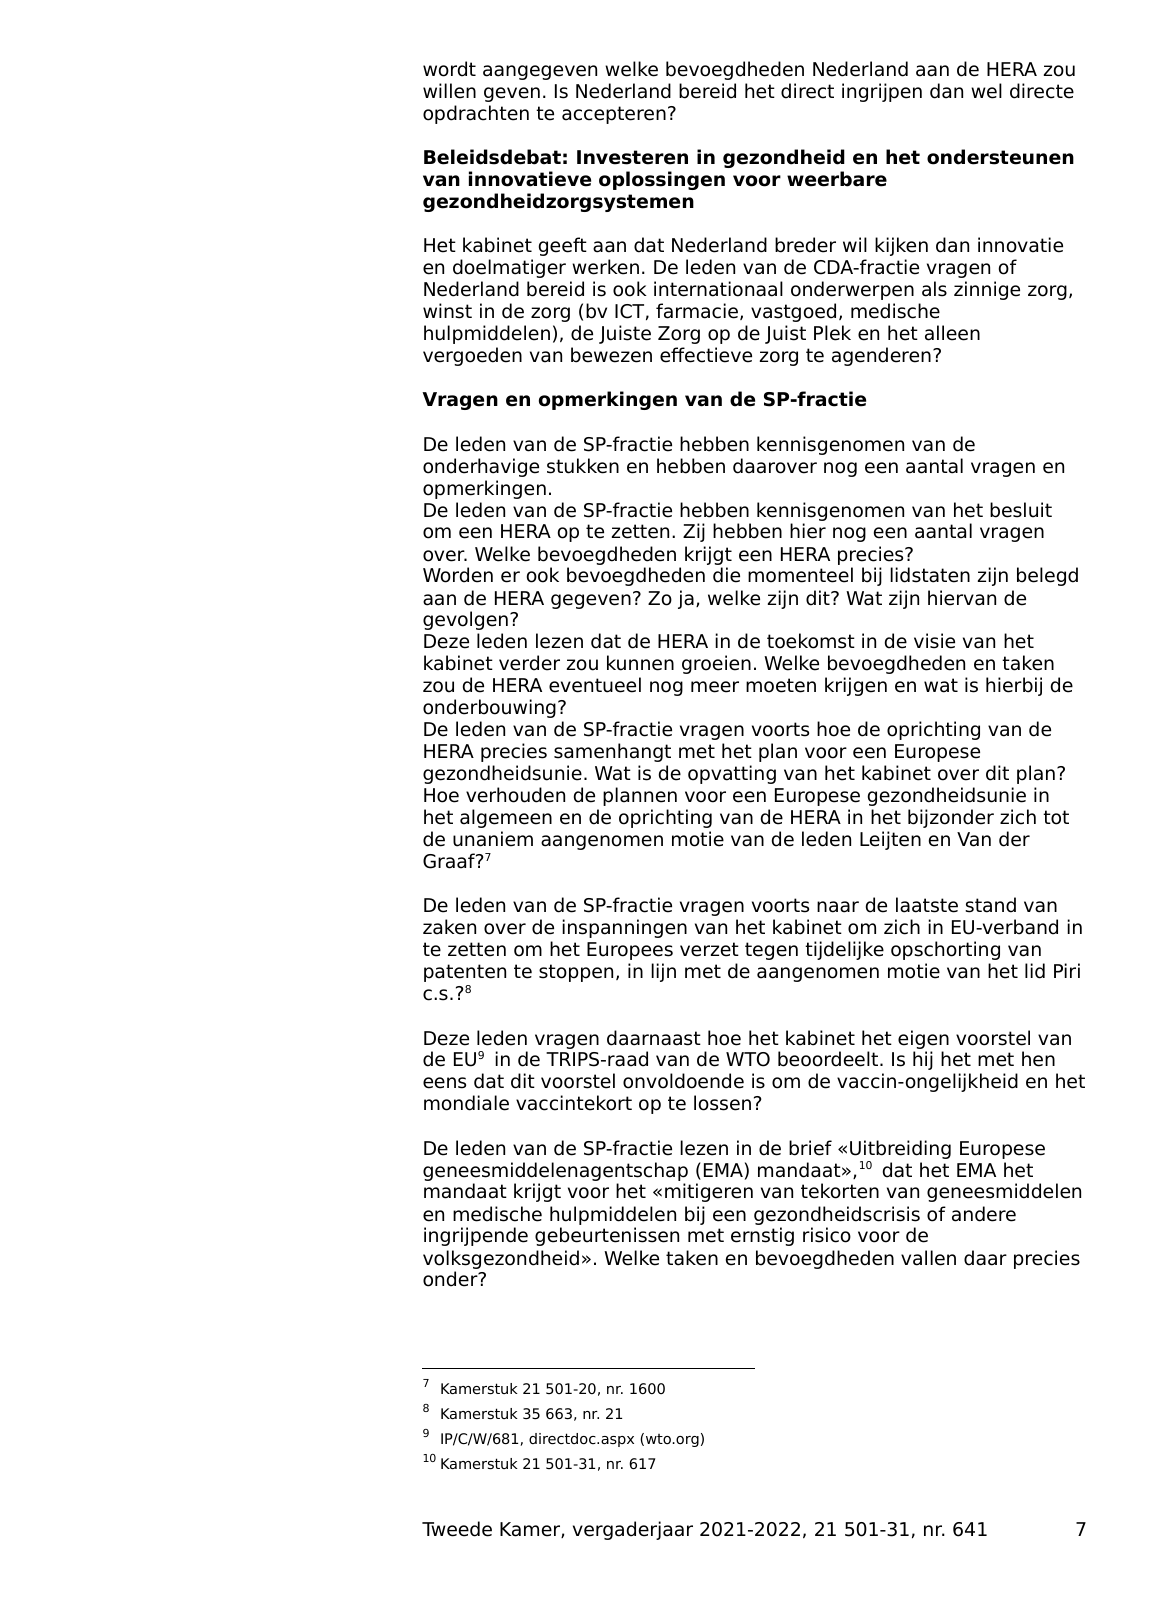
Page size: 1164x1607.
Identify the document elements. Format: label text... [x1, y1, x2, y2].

text De leden van de SP-fractie hebben kennisgenomen van het besluit om een HERA op te zetten. Zij hebben hier nog een aantal vragen over. Welke bevoegdheden krijgt een HERA precies? [422, 499, 1087, 565]
text Deze leden lezen dat de HERA in de toekomst in de visie van het kabinet verder zou kunnen groeien. Welke bevoegdheden en taken zou de HERA eventueel nog meer moeten krijgen en wat is hierbij de onderbouwing? [422, 631, 1087, 719]
text Kamerstuk 35 663, nr. 21 [422, 1402, 1087, 1424]
text Hoe verhouden de plannen voor een Europese gezondheidsunie in het algemeen en de oprichting van de HERA in het bijzonder zich tot de unaniem aangenomen motie van de leden Leijten en Van der Graaf? [422, 785, 1087, 873]
text De leden van de SP-fractie vragen voorts hoe de oprichting van de HERA precies samenhangt met het plan voor een Europese gezondheidsunie. Wat is de opvatting van het kabinet over dit plan? [422, 719, 1087, 785]
text IP/C/W/681, directdoc.aspx (wto.org) [422, 1427, 1087, 1449]
subtitle Beleidsdebat: Investeren in gezondheid en het ondersteunen van innovatieve oplossingen voor weerbare gezondheidzorgsystemen [422, 147, 1087, 213]
text De leden van de SP-fractie hebben kennisgenomen van de onderhavige stukken en hebben daarover nog een aantal vragen en opmerkingen. [422, 433, 1087, 499]
text De leden van de SP-fractie vragen voorts naar de laatste stand van zaken over de inspanningen van het kabinet om zich in EU-verband in te zetten om het Europees verzet tegen tijdelijke opschorting van patenten te stoppen, in lijn met de aangenomen motie van het lid Piri c.s.? [422, 895, 1087, 1005]
subtitle Vragen en opmerkingen van de SP-fractie [422, 389, 1087, 411]
text wordt aangegeven welke bevoegdheden Nederland aan de HERA zou willen geven. Is Nederland bereid het direct ingrijpen dan wel directe opdrachten te accepteren? [422, 59, 1087, 125]
text Deze leden vragen daarnaast hoe het kabinet het eigen voorstel van de EU in de TRIPS-raad van de WTO beoordeelt. Is hij het met hen eens dat dit voorstel onvoldoende is om de vaccin-ongelijkheid en het mondiale vaccintekort op te lossen? [422, 1027, 1087, 1115]
text De leden van de SP-fractie lezen in de brief «Uitbreiding Europese geneesmiddelenagentschap (EMA) mandaat», dat het EMA het mandaat krijgt voor het «mitigeren van tekorten van geneesmiddelen en medische hulpmiddelen bij een gezondheidscrisis of andere ingrijpende gebeurtenissen met ernstig risico voor de volksgezondheid». Welke taken en bevoegdheden vallen daar precies onder? [422, 1137, 1087, 1291]
text Kamerstuk 21 501-31, nr. 617 [422, 1452, 1087, 1474]
text Kamerstuk 21 501-20, nr. 1600 [422, 1377, 1087, 1399]
text Worden er ook bevoegdheden die momenteel bij lidstaten zijn belegd aan de HERA gegeven? Zo ja, welke zijn dit? Wat zijn hiervan de gevolgen? [422, 565, 1087, 631]
text Het kabinet geeft aan dat Nederland breder wil kijken dan innovatie en doelmatiger werken. De leden van de CDA-fractie vragen of Nederland bereid is ook internationaal onderwerpen als zinnige zorg, winst in de zorg (bv ICT, farmacie, vastgoed, medische hulpmiddelen), de Juiste Zorg op de Juist Plek en het alleen vergoeden van bewezen effectieve zorg te agenderen? [422, 235, 1087, 367]
